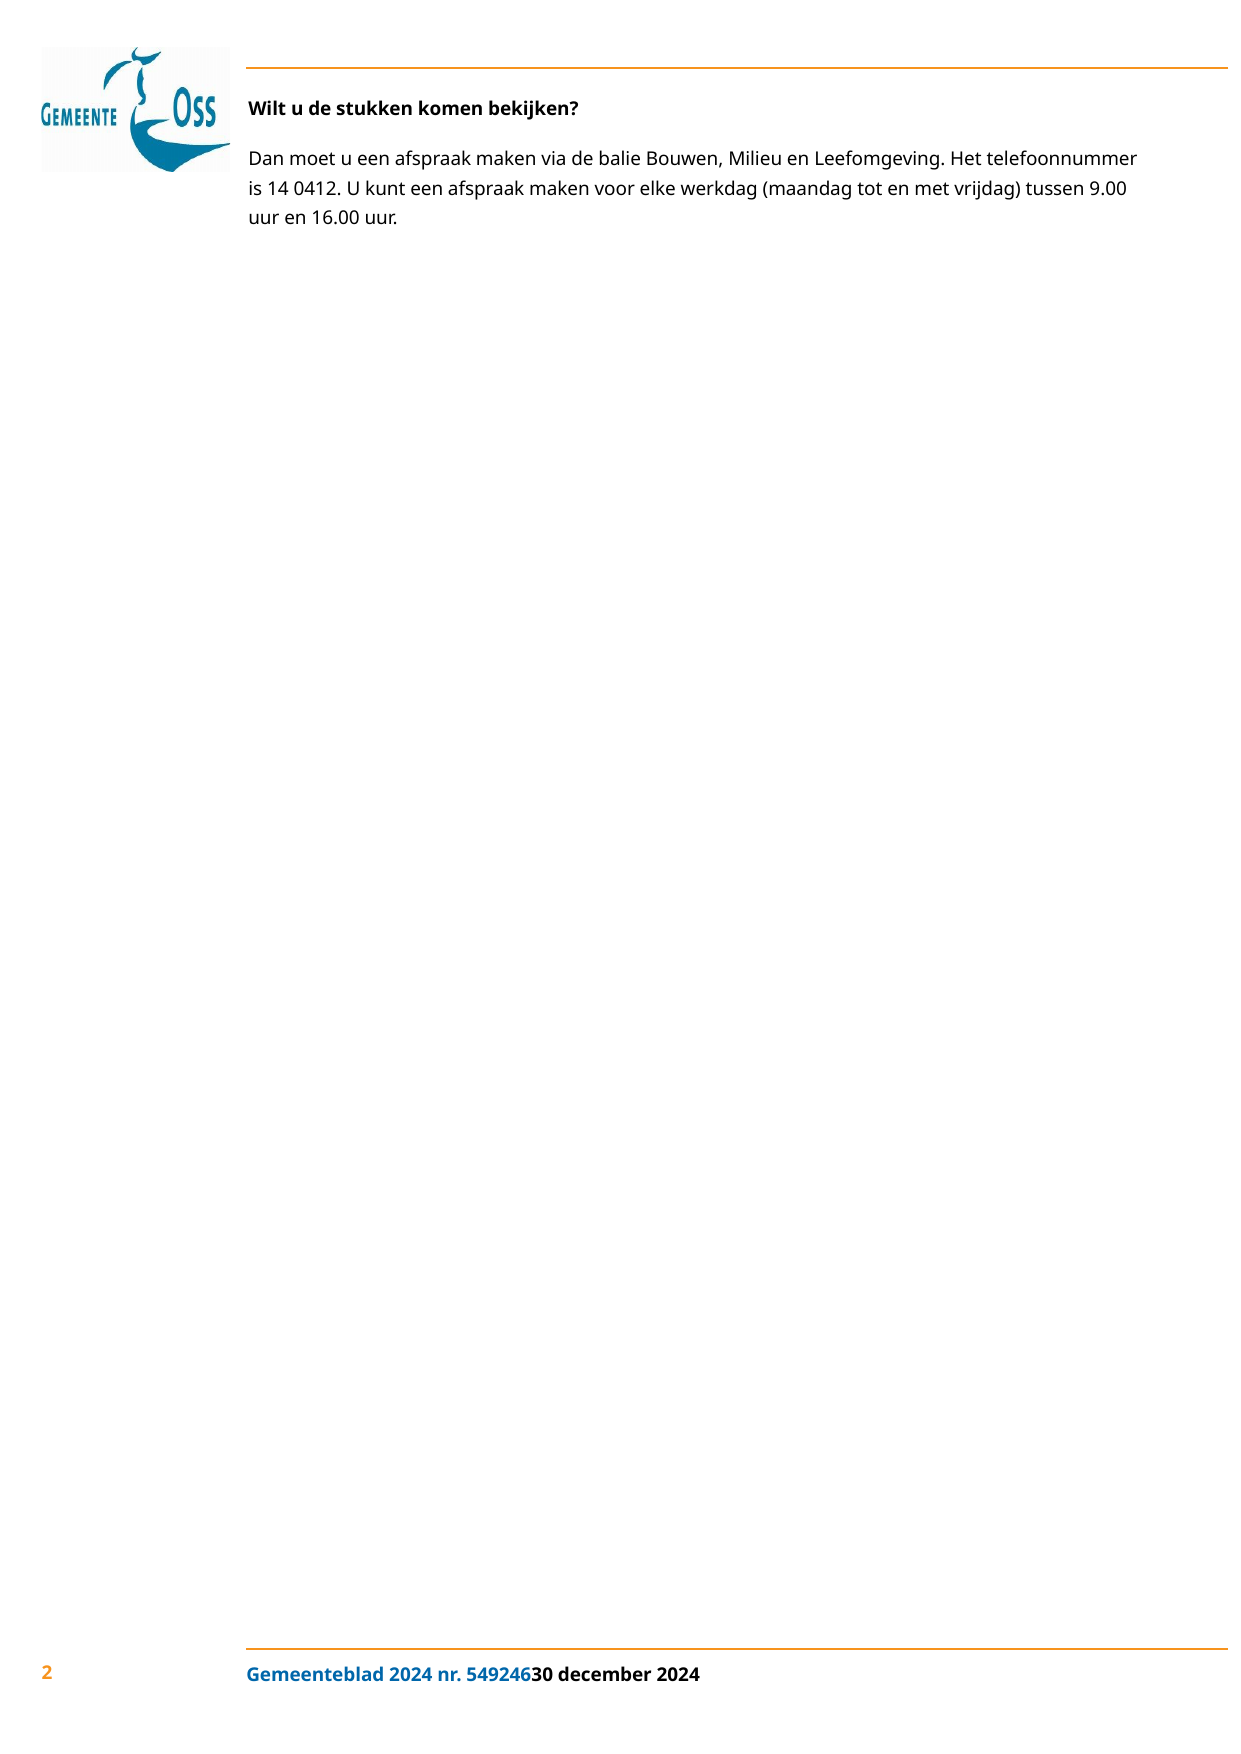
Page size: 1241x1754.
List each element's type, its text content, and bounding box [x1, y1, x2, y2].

text Dan moet u een afspraak maken via de balie Bouwen, Milieu en Leefomgeving. Het telefoonnummer is 14 0412. U kunt een afspraak maken voor elke werkdag (maandag tot en met vrijdag) tussen 9.00 uur en 16.00 uur. [248, 145, 1152, 230]
picture [41, 47, 231, 172]
text Wilt u de stukken komen bekijken? [248, 95, 1152, 121]
